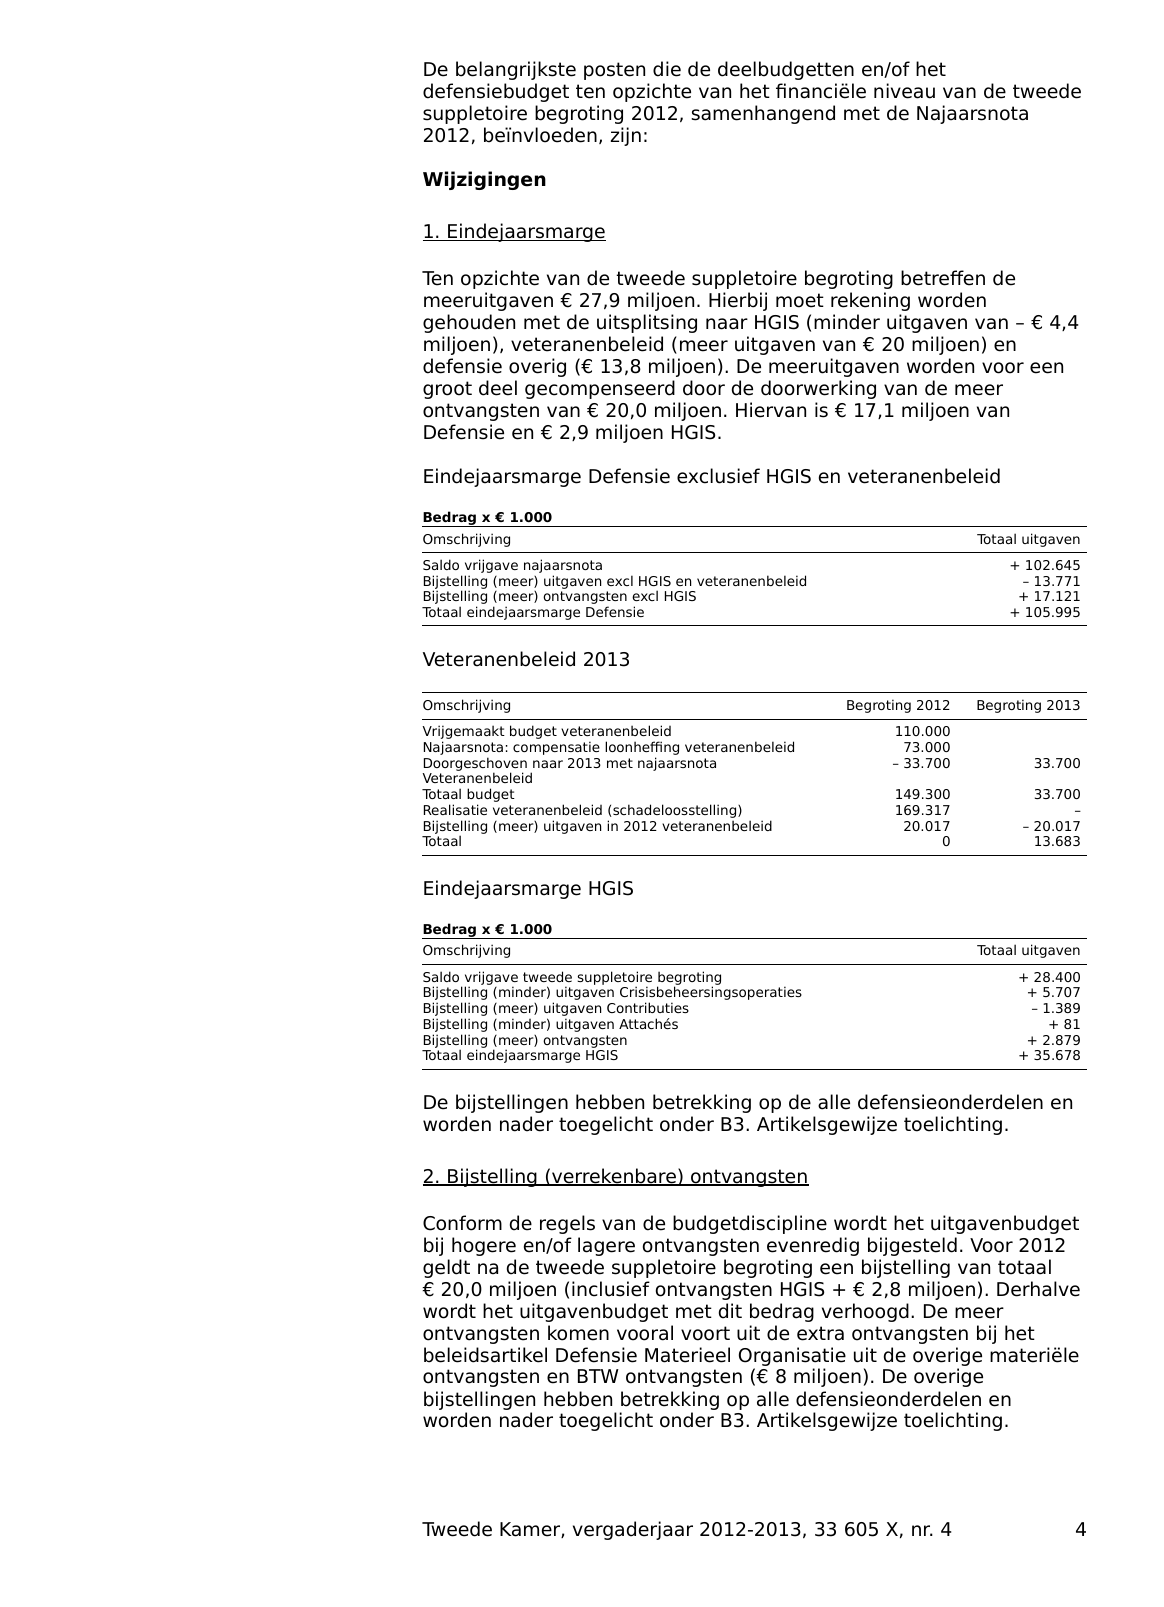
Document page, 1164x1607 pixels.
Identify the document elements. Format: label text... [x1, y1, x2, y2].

subtitle Wijzigingen [422, 169, 1087, 191]
table_cell Totaal budget [422, 787, 826, 803]
table_cell 33.700 [956, 787, 1087, 803]
text De bijstellingen hebben betrekking op de alle defensieonderdelen en worden nader toegelicht onder B3. Artikelsgewijze toelichting. [422, 1092, 1087, 1136]
table_cell Bijstelling (minder) uitgaven Crisisbeheersingsoperaties [422, 985, 957, 1001]
table_cell 110.000 [826, 720, 956, 740]
text Conform de regels van de budgetdiscipline wordt het uitgavenbudget bij hogere en/of lagere ontvangsten evenredig bijgesteld. Voor 2012 geldt na de tweede suppletoire begroting een bijstelling van totaal € 20,0 miljoen (inclusief ontvangsten HGIS + € 2,8 miljoen). Derhalve wordt het uitgavenbudget met dit bedrag verhoogd. De meer ontvangsten komen vooral voort uit de extra ontvangsten bij het beleidsartikel Defensie Materieel Organisatie uit de overige materiële ontvangsten en BTW ontvangsten (€ 8 miljoen). De overige bijstellingen hebben betrekking op alle defensieonderdelen en worden nader toegelicht onder B3. Artikelsgewijze toelichting. [422, 1213, 1087, 1432]
table_cell Totaal [422, 834, 826, 855]
text Ten opzichte van de tweede suppletoire begroting betreffen de meeruitgaven € 27,9 miljoen. Hierbij moet rekening worden gehouden met de uitsplitsing naar HGIS (minder uitgaven van – € 4,4 miljoen), veteranenbeleid (meer uitgaven van € 20 miljoen) en defensie overig (€ 13,8 miljoen). De meeruitgaven worden voor een groot deel gecompenseerd door de doorwerking van de meer ontvangsten van € 20,0 miljoen. Hiervan is € 17,1 miljoen van Defensie en € 2,9 miljoen HGIS. [422, 268, 1087, 444]
table_cell 149.300 [826, 787, 956, 803]
table_cell + 5.707 [957, 985, 1087, 1001]
text Eindejaarsmarge HGIS [422, 878, 1087, 900]
subtitle 2. Bijstelling (verrekenbare) ontvangsten [422, 1166, 1087, 1188]
table_cell 0 [826, 834, 956, 855]
table_cell 33.700 [956, 756, 1087, 787]
table_cell 13.683 [956, 834, 1087, 855]
table_cell Omschrijving [422, 939, 957, 964]
table_cell Bijstelling (meer) ontvangsten [422, 1032, 957, 1048]
table_cell [956, 720, 1087, 740]
table_cell + 81 [957, 1017, 1087, 1032]
table_cell Bijstelling (meer) uitgaven in 2012 veteranenbeleid [422, 819, 826, 834]
text Eindejaarsmarge Defensie exclusief HGIS en veteranenbeleid [422, 466, 1087, 488]
text Veteranenbeleid 2013 [422, 648, 1087, 670]
table_cell + 105.995 [957, 605, 1087, 625]
table_cell Saldo vrijgave tweede suppletoire begroting [422, 965, 957, 985]
table_header Begroting 2013 [956, 693, 1087, 718]
table_cell + 2.879 [957, 1032, 1087, 1048]
table_cell Totaal uitgaven [957, 527, 1087, 552]
table_cell 169.317 [826, 803, 956, 818]
table_cell Vrijgemaakt budget veteranenbeleid [422, 720, 826, 740]
table_cell – 1.389 [957, 1001, 1087, 1017]
table_cell Omschrijving [422, 527, 957, 552]
table_header Begroting 2012 [826, 693, 956, 718]
table_cell + 102.645 [957, 553, 1087, 573]
subtitle 1. Eindejaarsmarge [422, 221, 1087, 243]
table_cell Bijstelling (meer) uitgaven Contributies [422, 1001, 957, 1017]
text De belangrijkste posten die de deelbudgetten en/of het defensiebudget ten opzichte van het financiële niveau van de tweede suppletoire begroting 2012, samenhangend met de Najaarsnota 2012, beïnvloeden, zijn: [422, 59, 1087, 147]
table_cell + 17.121 [957, 589, 1087, 605]
table_header Bedrag x € 1.000 [422, 922, 1087, 937]
table_header Bedrag x € 1.000 [422, 510, 1087, 526]
table_cell + 28.400 [957, 965, 1087, 985]
table_cell + 35.678 [957, 1048, 1087, 1068]
table_cell Najaarsnota: compensatie loonheffing veteranenbeleid [422, 740, 826, 756]
table_cell – 13.771 [957, 573, 1087, 589]
table_cell – 33.700 [826, 756, 956, 787]
table_cell Totaal uitgaven [957, 939, 1087, 964]
table_cell Totaal eindejaarsmarge Defensie [422, 605, 957, 625]
table_cell Totaal eindejaarsmarge HGIS [422, 1048, 957, 1068]
table_cell Doorgeschoven naar 2013 met najaarsnota Veteranenbeleid [422, 756, 826, 787]
table_cell – [956, 803, 1087, 818]
table_cell 73.000 [826, 740, 956, 756]
table_cell Saldo vrijgave najaarsnota [422, 553, 957, 573]
table_cell Bijstelling (minder) uitgaven Attachés [422, 1017, 957, 1032]
table_cell – 20.017 [956, 819, 1087, 834]
table_cell Bijstelling (meer) ontvangsten excl HGIS [422, 589, 957, 605]
table_header Omschrijving [422, 693, 826, 718]
table_cell Realisatie veteranenbeleid (schadeloosstelling) [422, 803, 826, 818]
table_cell [956, 740, 1087, 756]
table_cell 20.017 [826, 819, 956, 834]
table_cell Bijstelling (meer) uitgaven excl HGIS en veteranenbeleid [422, 573, 957, 589]
